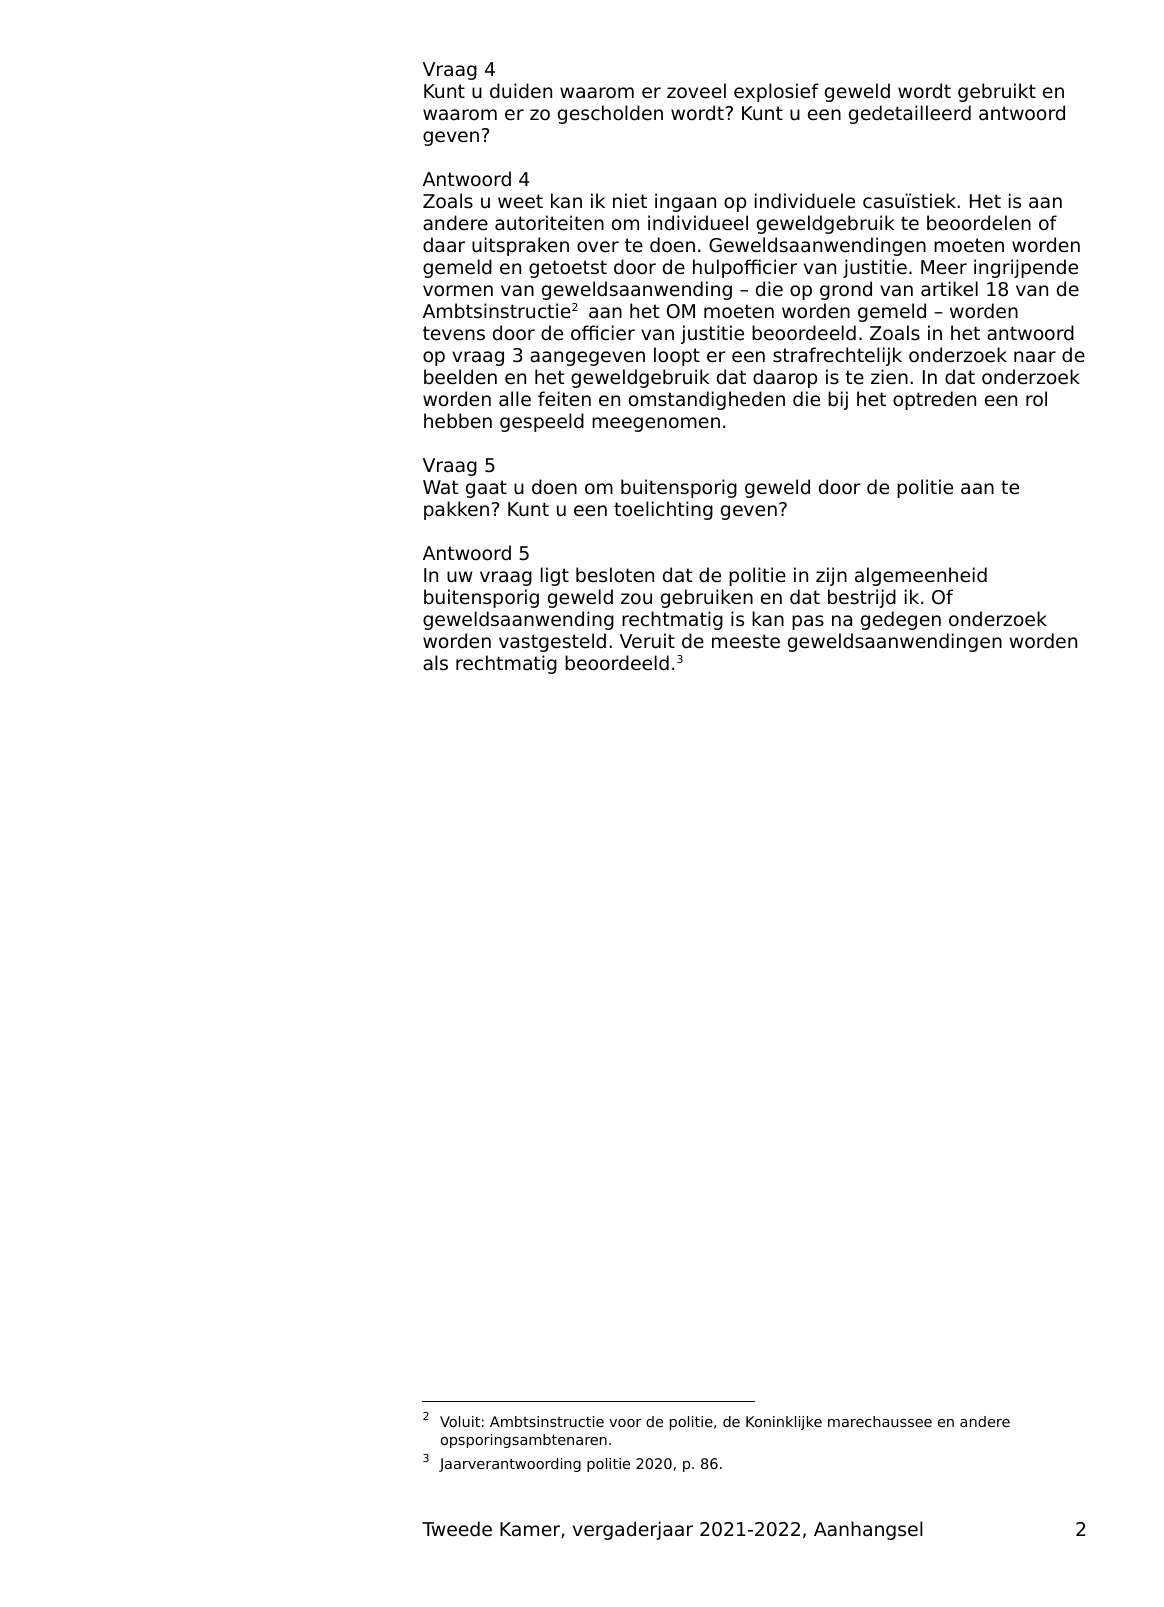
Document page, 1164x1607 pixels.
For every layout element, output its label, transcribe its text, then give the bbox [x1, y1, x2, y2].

text Jaarverantwoording politie 2020, p. 86. [422, 1452, 1087, 1474]
text Wat gaat u doen om buitensporig geweld door de politie aan te pakken? Kunt u een toelichting geven? [422, 477, 1087, 521]
text Zoals u weet kan ik niet ingaan op individuele casuïstiek. Het is aan andere autoriteiten om individueel geweldgebruik te beoordelen of daar uitspraken over te doen. Geweldsaanwendingen moeten worden gemeld en getoetst door de hulpofficier van justitie. Meer ingrijpende vormen van geweldsaanwending – die op grond van artikel 18 van de Ambtsinstructie aan het OM moeten worden gemeld – worden tevens door de officier van justitie beoordeeld. Zoals in het antwoord op vraag 3 aangegeven loopt er een strafrechtelijk onderzoek naar de beelden en het geweldgebruik dat daarop is te zien. In dat onderzoek worden alle feiten en omstandigheden die bij het optreden een rol hebben gespeeld meegenomen. [422, 191, 1087, 433]
text Kunt u duiden waarom er zoveel explosief geweld wordt gebruikt en waarom er zo gescholden wordt? Kunt u een gedetailleerd antwoord geven? [422, 81, 1087, 147]
text Antwoord 5 [422, 543, 1087, 565]
text Vraag 4 [422, 59, 1087, 81]
text Voluit: Ambtsinstructie voor de politie, de Koninklijke marechaussee en andere opsporingsambtenaren. [422, 1410, 1087, 1449]
text Vraag 5 [422, 455, 1087, 477]
text In uw vraag ligt besloten dat de politie in zijn algemeenheid buitensporig geweld zou gebruiken en dat bestrijd ik. Of geweldsaanwending rechtmatig is kan pas na gedegen onderzoek worden vastgesteld. Veruit de meeste geweldsaanwendingen worden als rechtmatig beoordeeld. [422, 565, 1087, 675]
text Antwoord 4 [422, 169, 1087, 191]
